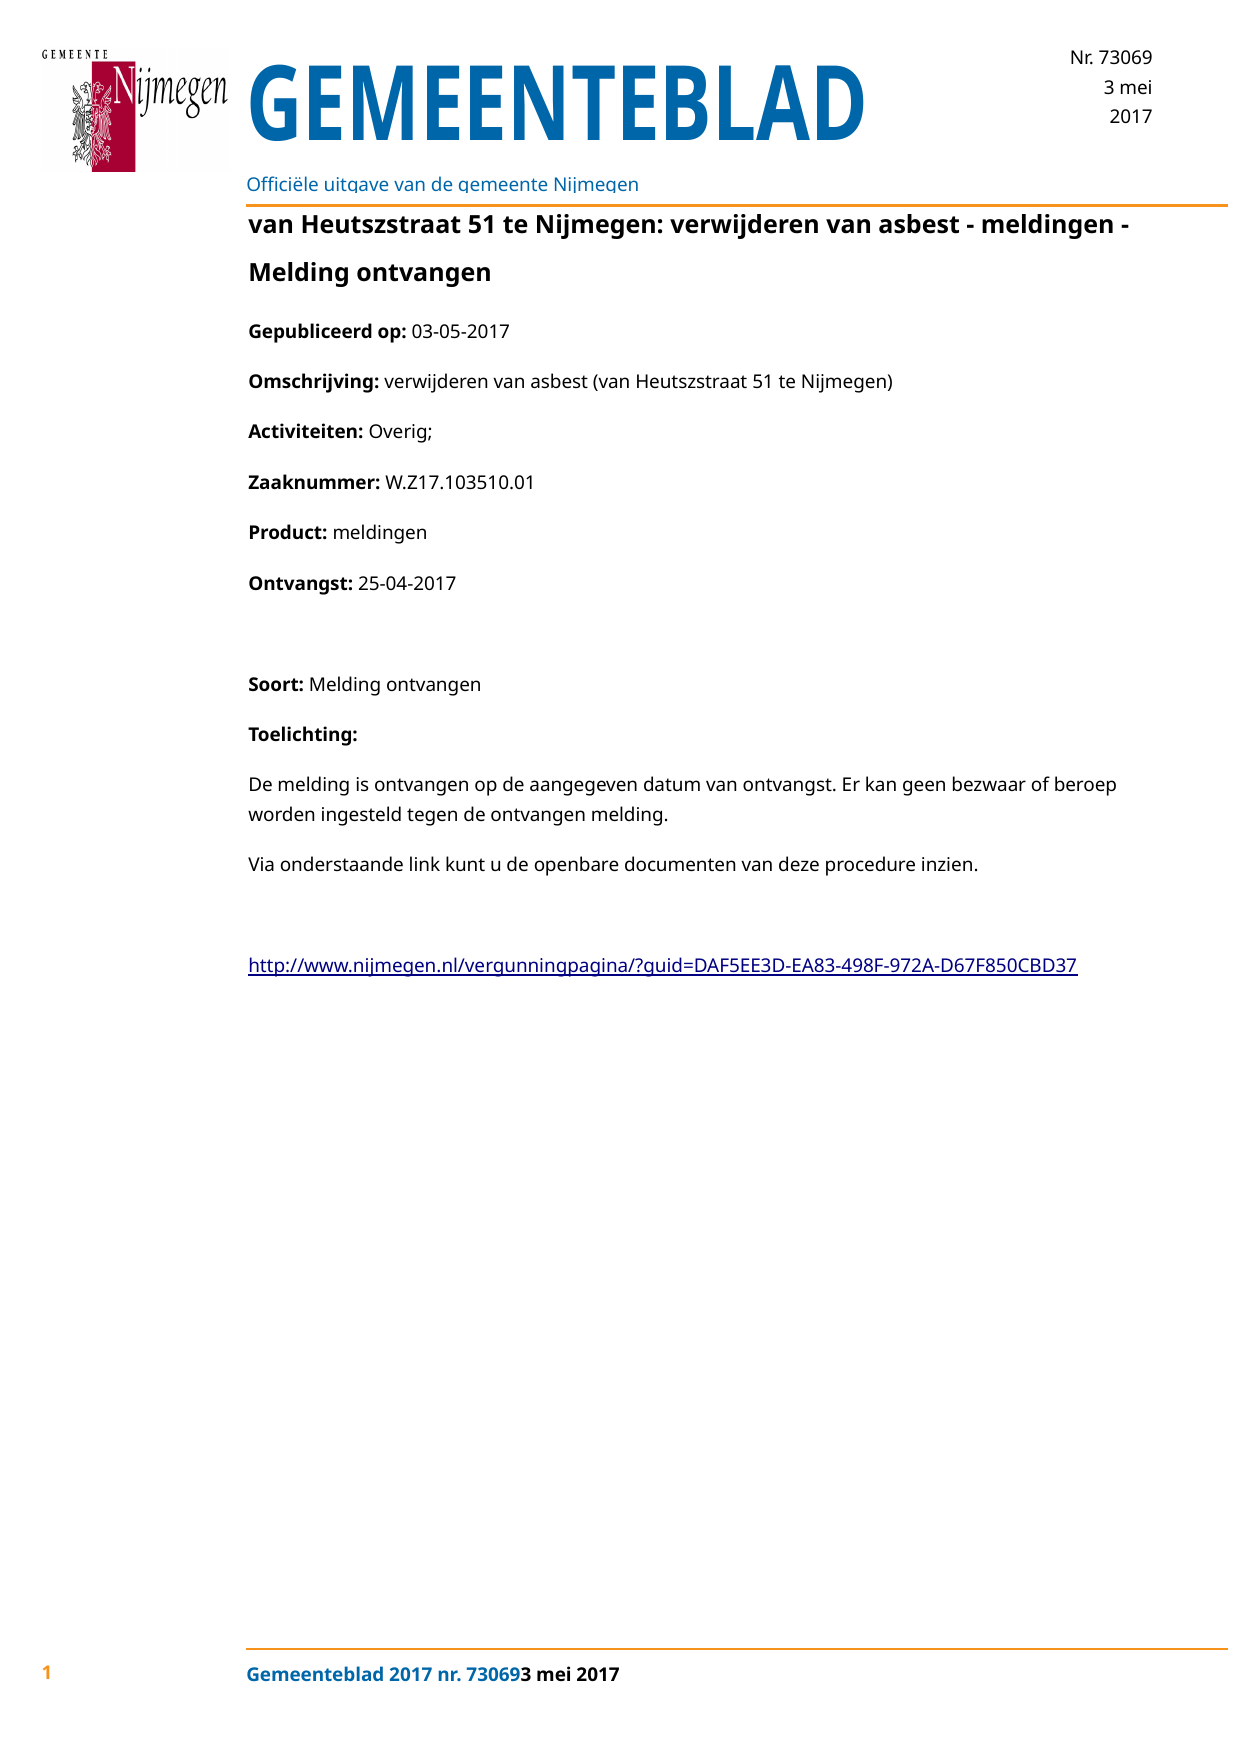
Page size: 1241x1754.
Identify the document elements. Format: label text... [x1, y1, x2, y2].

text Via onderstaande link kunt u de openbare documenten van deze procedure inzien. [248, 852, 1152, 877]
text Omschrijving: verwijderen van asbest (van Heutszstraat 51 te Nijmegen) [248, 368, 1152, 394]
picture [41, 47, 231, 172]
text Zaaknummer: W.Z17.103510.01 [248, 469, 1152, 495]
text Toelichting: [248, 721, 1152, 747]
text Ontvangst: 25-04-2017 [248, 570, 1152, 596]
text http://www.nijmegen.nl/vergunningpagina/?guid=DAF5EE3D-EA83-498F-972A-D67F850CBD37 [248, 952, 1152, 978]
text Activiteiten: Overig; [248, 419, 1152, 444]
text Product: meldingen [248, 519, 1152, 545]
text Gepubliceerd op: 03-05-2017 [248, 318, 1152, 344]
text De melding is ontvangen op de aangegeven datum van ontvangst. Er kan geen bezwaar of beroep worden ingesteld tegen de ontvangen melding. [248, 772, 1152, 827]
text van Heutszstraat 51 te Nijmegen: verwijderen van asbest - meldingen - Melding ontvangen [248, 207, 1152, 288]
text Soort: Melding ontvangen [248, 671, 1152, 697]
